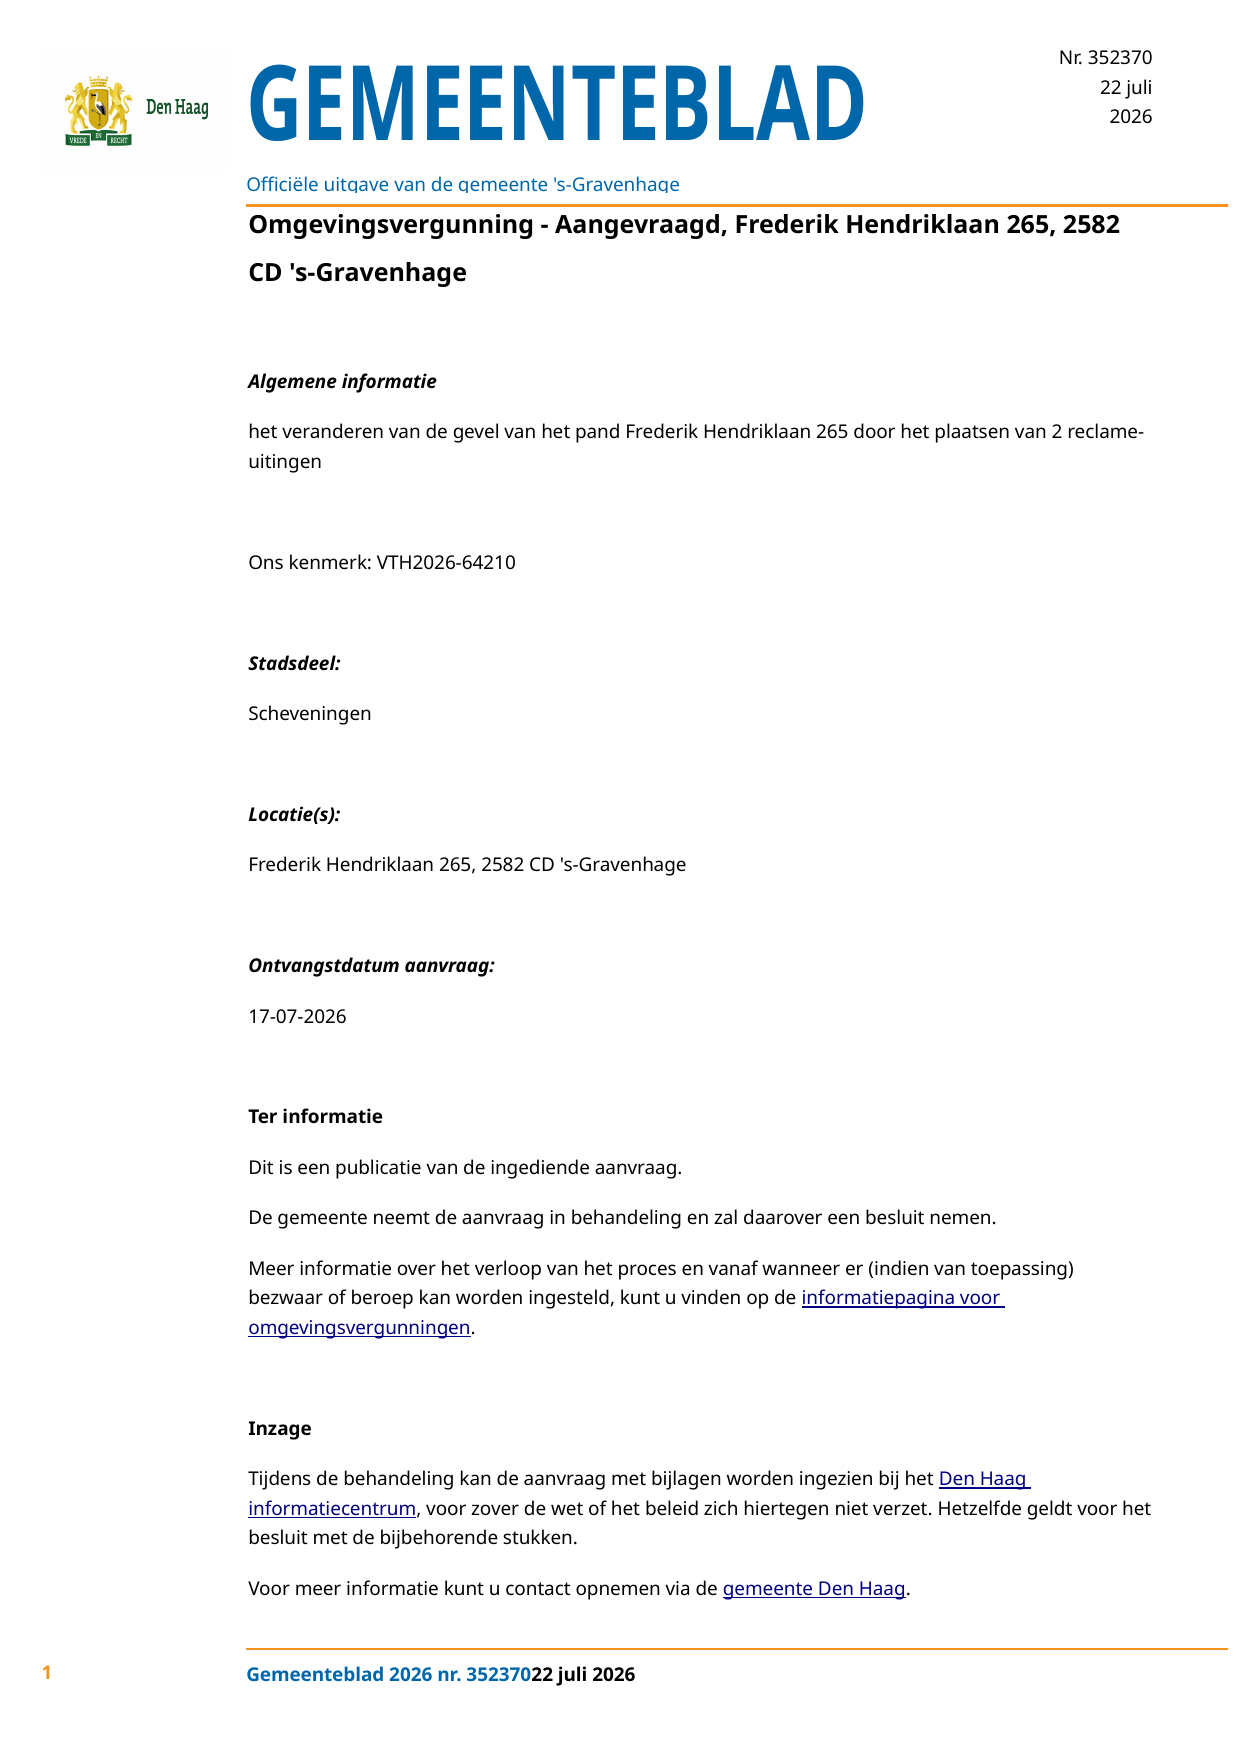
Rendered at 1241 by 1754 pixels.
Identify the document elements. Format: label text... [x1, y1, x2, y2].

text Scheveningen [248, 700, 1152, 726]
text Omgevingsvergunning - Aangevraagd, Frederik Hendriklaan 265, 2582 CD 's-Gravenhage [248, 207, 1152, 288]
text Algemene informatie [248, 368, 1152, 394]
text Ontvangstdatum aanvraag: [248, 952, 1152, 978]
text Tijdens de behandeling kan de aanvraag met bijlagen worden ingezien bij het Den Haag informatiecentrum, voor zover de wet of het beleid zich hiertegen niet verzet. Hetzelfde geldt voor het besluit met de bijbehorende stukken. [248, 1465, 1152, 1550]
text 17-07-2026 [248, 1003, 1152, 1029]
text Ter informatie [248, 1104, 1152, 1129]
text Meer informatie over het verloop van het proces en vanaf wanneer er (indien van toepassing) bezwaar of beroep kan worden ingesteld, kunt u vinden op de informatiepagina voor omgevingsvergunningen. [248, 1255, 1152, 1340]
text Frederik Hendriklaan 265, 2582 CD 's-Gravenhage [248, 852, 1152, 877]
text Voor meer informatie kunt u contact opnemen via de gemeente Den Haag. [248, 1575, 1152, 1601]
text Dit is een publicatie van de ingediende aanvraag. [248, 1154, 1152, 1180]
text Ons kenmerk: VTH2026-64210 [248, 549, 1152, 575]
picture [41, 47, 231, 172]
text De gemeente neemt de aanvraag in behandeling en zal daarover een besluit nemen. [248, 1204, 1152, 1230]
text Locatie(s): [248, 801, 1152, 827]
text het veranderen van de gevel van het pand Frederik Hendriklaan 265 door het plaatsen van 2 reclame-uitingen [248, 419, 1152, 474]
text Inzage [248, 1415, 1152, 1441]
text Stadsdeel: [248, 650, 1152, 676]
